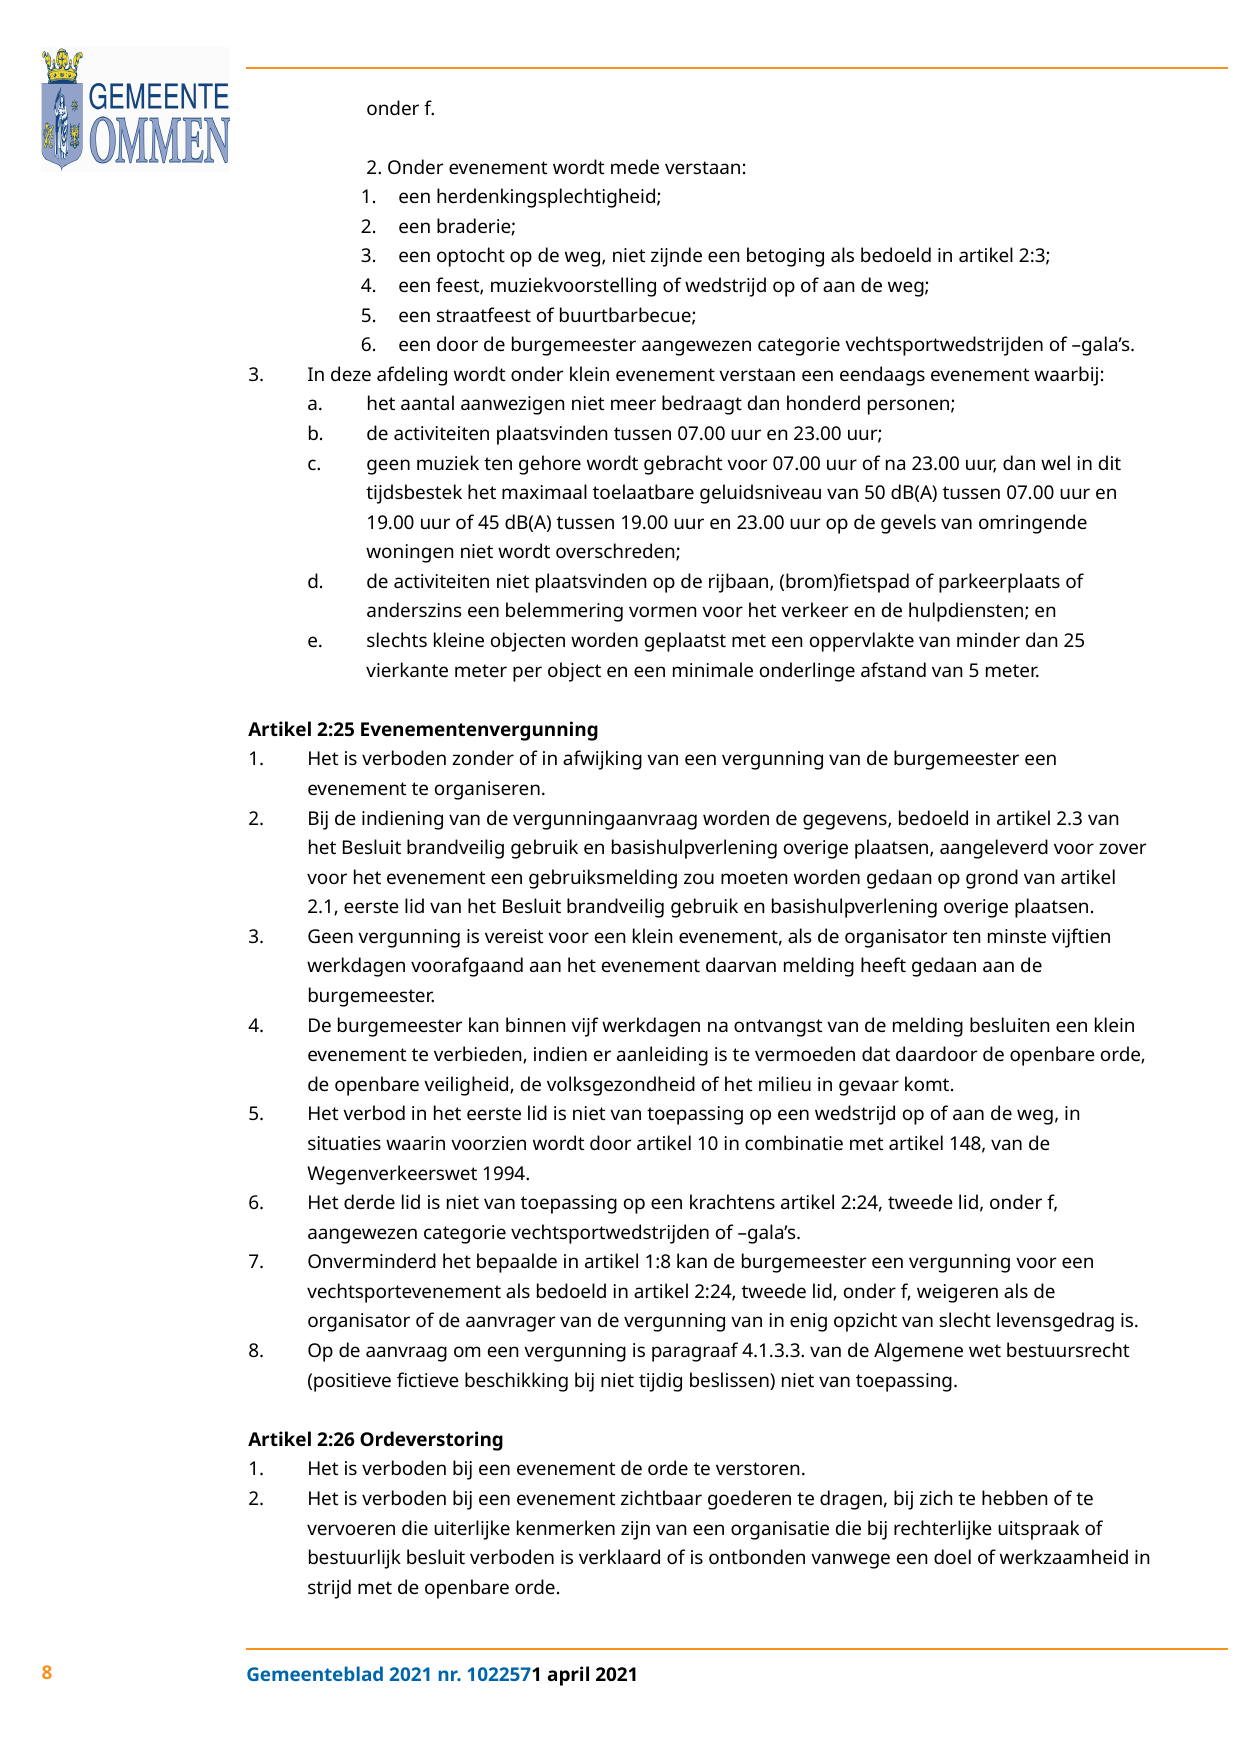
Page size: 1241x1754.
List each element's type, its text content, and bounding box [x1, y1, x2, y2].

list 2. Onder evenement wordt mede verstaan: [307, 154, 1152, 180]
list onder f. [307, 95, 1152, 121]
list Onverminderd het bepaalde in artikel 1:8 kan de burgemeester een vergunning voor een vechtsportevenement als bedoeld in artikel 2:24, tweede lid, onder f, weigeren als de organisator of de aanvrager van de vergunning van in enig opzicht van slecht levensgedrag is. [248, 1248, 1152, 1333]
list Het is verboden bij een evenement zichtbaar goederen te dragen, bij zich te hebben of te vervoeren die uiterlijke kenmerken zijn van een organisatie die bij rechterlijke uitspraak of bestuurlijk besluit verboden is verklaard of is ontbonden vanwege een doel of werkzaamheid in strijd met de openbare orde. [248, 1485, 1152, 1600]
list Het is verboden zonder of in afwijking van een vergunning van de burgemeester een evenement te organiseren. [248, 746, 1152, 801]
list Het derde lid is niet van toepassing op een krachtens artikel 2:24, tweede lid, onder f, aangewezen categorie vechtsportwedstrijden of –gala’s. [248, 1189, 1152, 1245]
list het aantal aanwezigen niet meer bedraagt dan honderd personen; [307, 391, 1152, 416]
list Op de aanvraag om een vergunning is paragraaf 4.1.3.3. van de Algemene wet bestuursrecht (positieve fictieve beschikking bij niet tijdig beslissen) niet van toepassing. [248, 1337, 1152, 1393]
list een feest, muziekvoorstelling of wedstrijd op of aan de weg; [361, 272, 1152, 298]
list De burgemeester kan binnen vijf werkdagen na ontvangst van de melding besluiten een klein evenement te verbieden, indien er aanleiding is te vermoeden dat daardoor de openbare orde, de openbare veiligheid, de volksgezondheid of het milieu in gevaar komt. [248, 1012, 1152, 1097]
list geen muziek ten gehore wordt gebracht voor 07.00 uur of na 23.00 uur, dan wel in dit tijdsbestek het maximaal toelaatbare geluidsniveau van 50 dB(A) tussen 07.00 uur en 19.00 uur of 45 dB(A) tussen 19.00 uur en 23.00 uur op de gevels van omringende woningen niet wordt overschreden; [307, 450, 1152, 564]
list de activiteiten plaatsvinden tussen 07.00 uur en 23.00 uur; [307, 420, 1152, 446]
list Het verbod in het eerste lid is niet van toepassing op een wedstrijd op of aan de weg, in situaties waarin voorzien wordt door artikel 10 in combinatie met artikel 148, van de Wegenverkeerswet 1994. [248, 1101, 1152, 1186]
list een straatfeest of buurtbarbecue; [361, 302, 1152, 328]
text Artikel 2:25 Evenementenvergunning [248, 716, 1152, 742]
list Bij de indiening van de vergunningaanvraag worden de gegevens, bedoeld in artikel 2.3 van het Besluit brandveilig gebruik en basishulpverlening overige plaatsen, aangeleverd voor zover voor het evenement een gebruiksmelding zou moeten worden gedaan op grond van artikel 2.1, eerste lid van het Besluit brandveilig gebruik en basishulpverlening overige plaatsen. [248, 805, 1152, 919]
list In deze afdeling wordt onder klein evenement verstaan een eendaags evenement waarbij: [248, 361, 1152, 387]
list een herdenkingsplechtigheid; [361, 183, 1152, 209]
list een door de burgemeester aangewezen categorie vechtsportwedstrijden of –gala’s. [361, 331, 1152, 357]
list slechts kleine objecten worden geplaatst met een oppervlakte van minder dan 25 vierkante meter per object en een minimale onderlinge afstand van 5 meter. [307, 627, 1152, 683]
picture [41, 47, 231, 172]
text Artikel 2:26 Ordeverstoring [248, 1426, 1152, 1452]
list een optocht op de weg, niet zijnde een betoging als bedoeld in artikel 2:3; [361, 243, 1152, 268]
list een braderie; [361, 213, 1152, 239]
list Het is verboden bij een evenement de orde te verstoren. [248, 1456, 1152, 1481]
list Geen vergunning is vereist voor een klein evenement, als de organisator ten minste vijftien werkdagen voorafgaand aan het evenement daarvan melding heeft gedaan aan de burgemeester. [248, 923, 1152, 1008]
list de activiteiten niet plaatsvinden op de rijbaan, (brom)fietspad of parkeerplaats of anderszins een belemmering vormen voor het verkeer en de hulpdiensten; en [307, 568, 1152, 623]
